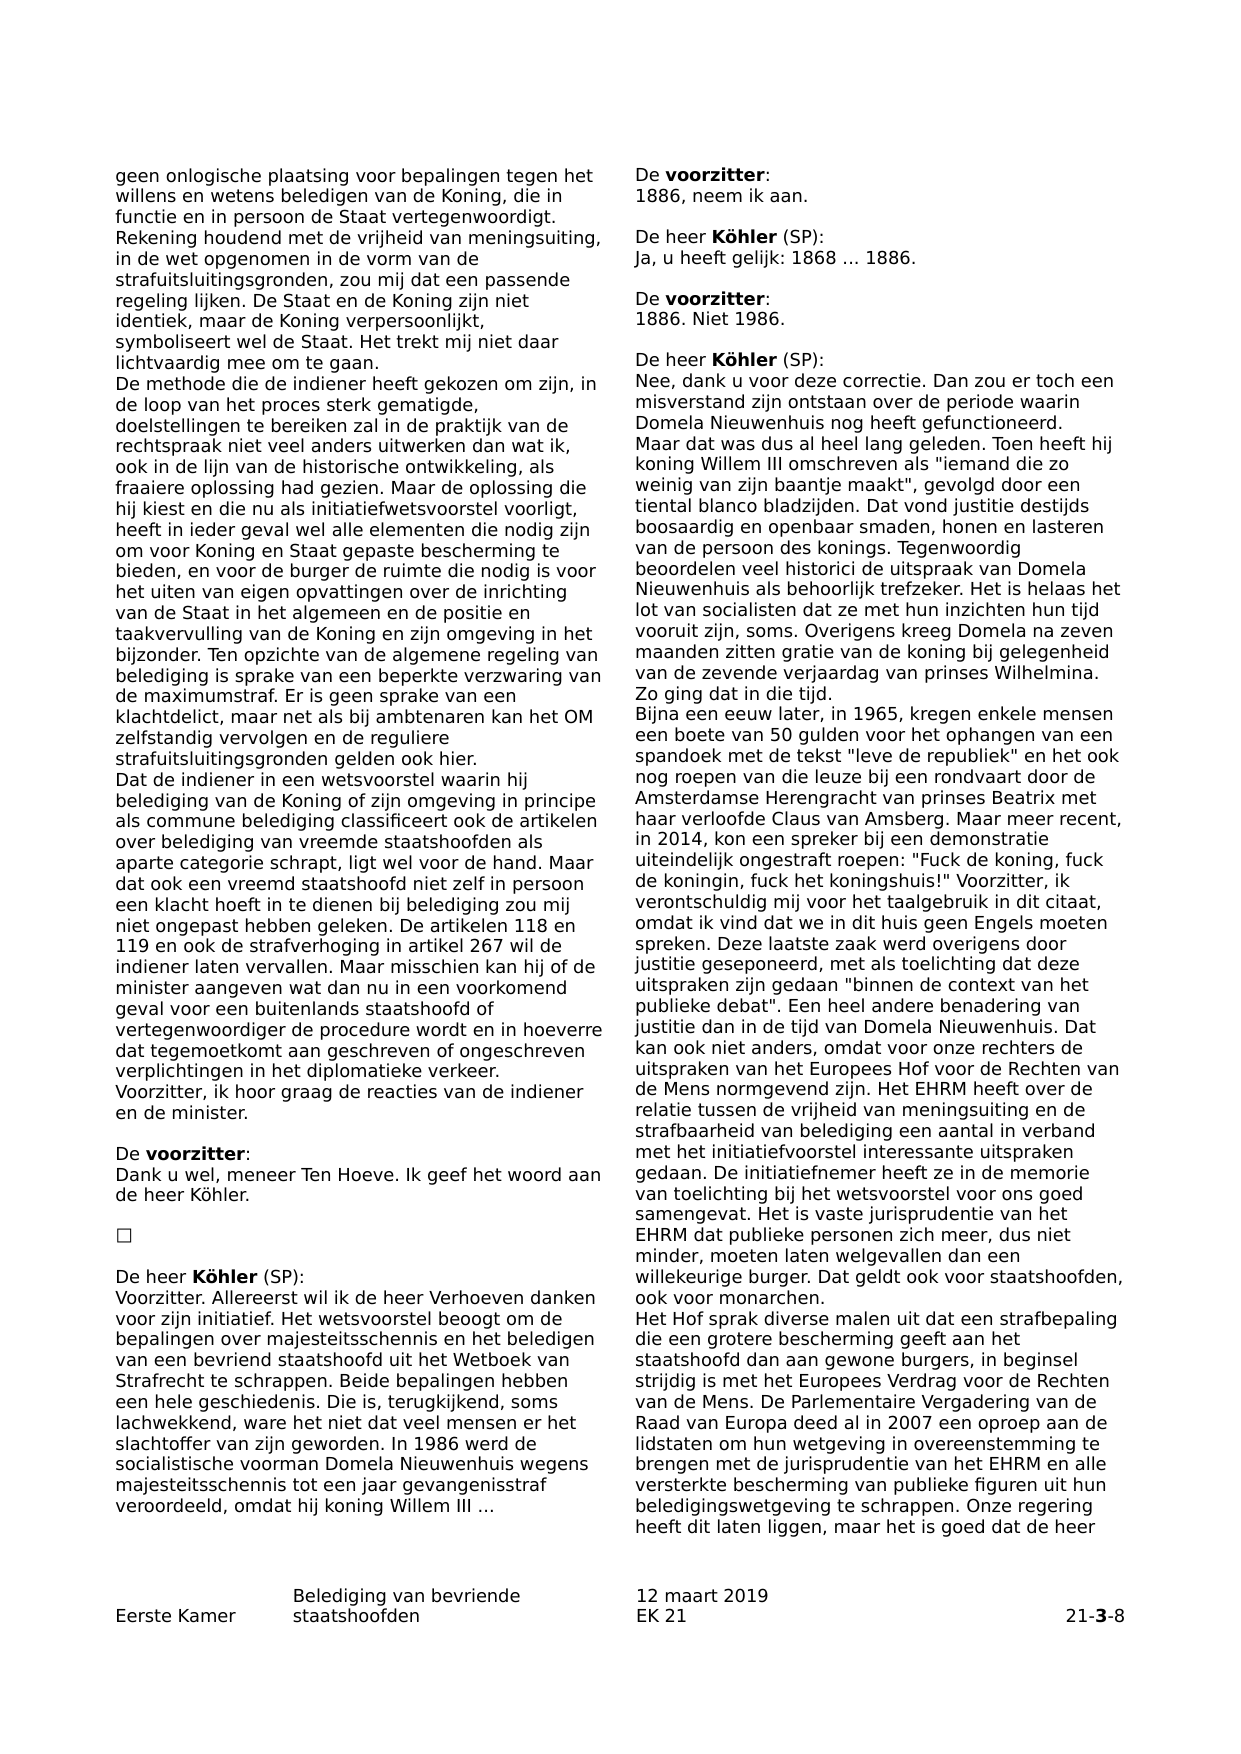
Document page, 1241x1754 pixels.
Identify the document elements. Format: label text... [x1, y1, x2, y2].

text Dank u wel, meneer Ten Hoeve. Ik geef het woord aan de heer Köhler. [115, 1164, 605, 1206]
text De heer Köhler (SP): [635, 350, 1125, 371]
text Dat de indiener in een wetsvoorstel waarin hij belediging van de Koning of zijn omgeving in principe als commune belediging classificeert ook de artikelen over belediging van vreemde staatshoofden als aparte categorie schrapt, ligt wel voor de hand. Maar dat ook een vreemd staatshoofd niet zelf in persoon een klacht hoeft in te dienen bij belediging zou mij niet ongepast hebben geleken. De artikelen 118 en 119 en ook de strafverhoging in artikel 267 wil de indiener laten vervallen. Maar misschien kan hij of de minister aangeven wat dan nu in een voorkomend geval voor een buitenlands staatshoofd of vertegenwoordiger de procedure wordt en in hoeverre dat tegemoetkomt aan geschreven of ongeschreven verplichtingen in het diplomatieke verkeer. [115, 769, 605, 1082]
text Voorzitter, ik hoor graag de reacties van de indiener en de minister. [115, 1082, 605, 1124]
text geen onlogische plaatsing voor bepalingen tegen het willens en wetens beledigen van de Koning, die in functie en in persoon de Staat vertegenwoordigt. Rekening houdend met de vrijheid van meningsuiting, in de wet opgenomen in de vorm van de strafuitsluitingsgronden, zou mij dat een passende regeling lijken. De Staat en de Koning zijn niet identiek, maar de Koning verpersoonlijkt, symboliseert wel de Staat. Het trekt mij niet daar lichtvaardig mee om te gaan. [115, 165, 605, 374]
text De heer Köhler (SP): [635, 227, 1125, 248]
text Voorzitter. Allereerst wil ik de heer Verhoeven danken voor zijn initiatief. Het wetsvoorstel beoogt om de bepalingen over majesteitsschennis en het beledigen van een bevriend staatshoofd uit het Wetboek van Strafrecht te schrappen. Beide bepalingen hebben een hele geschiedenis. Die is, terugkijkend, soms lachwekkend, ware het niet dat veel mensen er het slachtoffer van zijn geworden. In 1986 werd de socialistische voorman Domela Nieuwenhuis wegens majesteitsschennis tot een jaar gevangenisstraf veroordeeld, omdat hij koning Willem III ... [115, 1287, 605, 1517]
text Het Hof sprak diverse malen uit dat een strafbepaling die een grotere bescherming geeft aan het staatshoofd dan aan gewone burgers, in beginsel strijdig is met het Europees Verdrag voor de Rechten van de Mens. De Parlementaire Vergadering van de Raad van Europa deed al in 2007 een oproep aan de lidstaten om hun wetgeving in overeenstemming te brengen met de jurisprudentie van het EHRM en alle versterkte bescherming van publieke figuren uit hun beledigingswetgeving te schrappen. Onze regering heeft dit laten liggen, maar het is goed dat de heer [635, 1308, 1125, 1537]
text De methode die de indiener heeft gekozen om zijn, in de loop van het proces sterk gematigde, doelstellingen te bereiken zal in de praktijk van de rechtspraak niet veel anders uitwerken dan wat ik, ook in de lijn van de historische ontwikkeling, als fraaiere oplossing had gezien. Maar de oplossing die hij kiest en die nu als initiatiefwetsvoorstel voorligt, heeft in ieder geval wel alle elementen die nodig zijn om voor Koning en Staat gepaste bescherming te bieden, en voor de burger de ruimte die nodig is voor het uiten van eigen opvattingen over de inrichting van de Staat in het algemeen en de positie en taakvervulling van de Koning en zijn omgeving in het bijzonder. Ten opzichte van de algemene regeling van belediging is sprake van een beperkte verzwaring van de maximumstraf. Er is geen sprake van een klachtdelict, maar net als bij ambtenaren kan het OM zelfstandig vervolgen en de reguliere strafuitsluitingsgronden gelden ook hier. [115, 374, 605, 769]
text Ja, u heeft gelijk: 1868 ... 1886. [635, 248, 1125, 268]
text 1886, neem ik aan. [635, 186, 1125, 207]
text Nee, dank u voor deze correctie. Dan zou er toch een misverstand zijn ontstaan over de periode waarin Domela Nieuwenhuis nog heeft gefunctioneerd. [635, 371, 1125, 433]
text 1886. Niet 1986. [635, 309, 1125, 330]
text Maar dat was dus al heel lang geleden. Toen heeft hij koning Willem III omschreven als "iemand die zo weinig van zijn baantje maakt", gevolgd door een tiental blanco bladzijden. Dat vond justitie destijds boosaardig en openbaar smaden, honen en lasteren van de persoon des konings. Tegenwoordig beoordelen veel historici de uitspraak van Domela Nieuwenhuis als behoorlijk trefzeker. Het is helaas het lot van socialisten dat ze met hun inzichten hun tijd vooruit zijn, soms. Overigens kreeg Domela na zeven maanden zitten gratie van de koning bij gelegenheid van de zevende verjaardag van prinses Wilhelmina. Zo ging dat in die tijd. [635, 433, 1125, 704]
text De heer Köhler (SP): [115, 1267, 605, 1287]
text ⬜ [115, 1226, 605, 1247]
text De voorzitter: [635, 288, 1125, 309]
text De voorzitter: [115, 1144, 605, 1164]
text De voorzitter: [635, 165, 1125, 186]
text Bijna een eeuw later, in 1965, kregen enkele mensen een boete van 50 gulden voor het ophangen van een spandoek met de tekst "leve de republiek" en het ook nog roepen van die leuze bij een rondvaart door de Amsterdamse Herengracht van prinses Beatrix met haar verloofde Claus van Amsberg. Maar meer recent, in 2014, kon een spreker bij een demonstratie uiteindelijk ongestraft roepen: "Fuck de koning, fuck de koningin, fuck het koningshuis!" Voorzitter, ik verontschuldig mij voor het taalgebruik in dit citaat, omdat ik vind dat we in dit huis geen Engels moeten spreken. Deze laatste zaak werd overigens door justitie geseponeerd, met als toelichting dat deze uitspraken zijn gedaan "binnen de context van het publieke debat". Een heel andere benadering van justitie dan in de tijd van Domela Nieuwenhuis. Dat kan ook niet anders, omdat voor onze rechters de uitspraken van het Europees Hof voor de Rechten van de Mens normgevend zijn. Het EHRM heeft over de relatie tussen de vrijheid van meningsuiting en de strafbaarheid van belediging een aantal in verband met het initiatiefvoorstel interessante uitspraken gedaan. De initiatiefnemer heeft ze in de memorie van toelichting bij het wetsvoorstel voor ons goed samengevat. Het is vaste jurisprudentie van het EHRM dat publieke personen zich meer, dus niet minder, moeten laten welgevallen dan een willekeurige burger. Dat geldt ook voor staatshoofden, ook voor monarchen. [635, 704, 1125, 1308]
